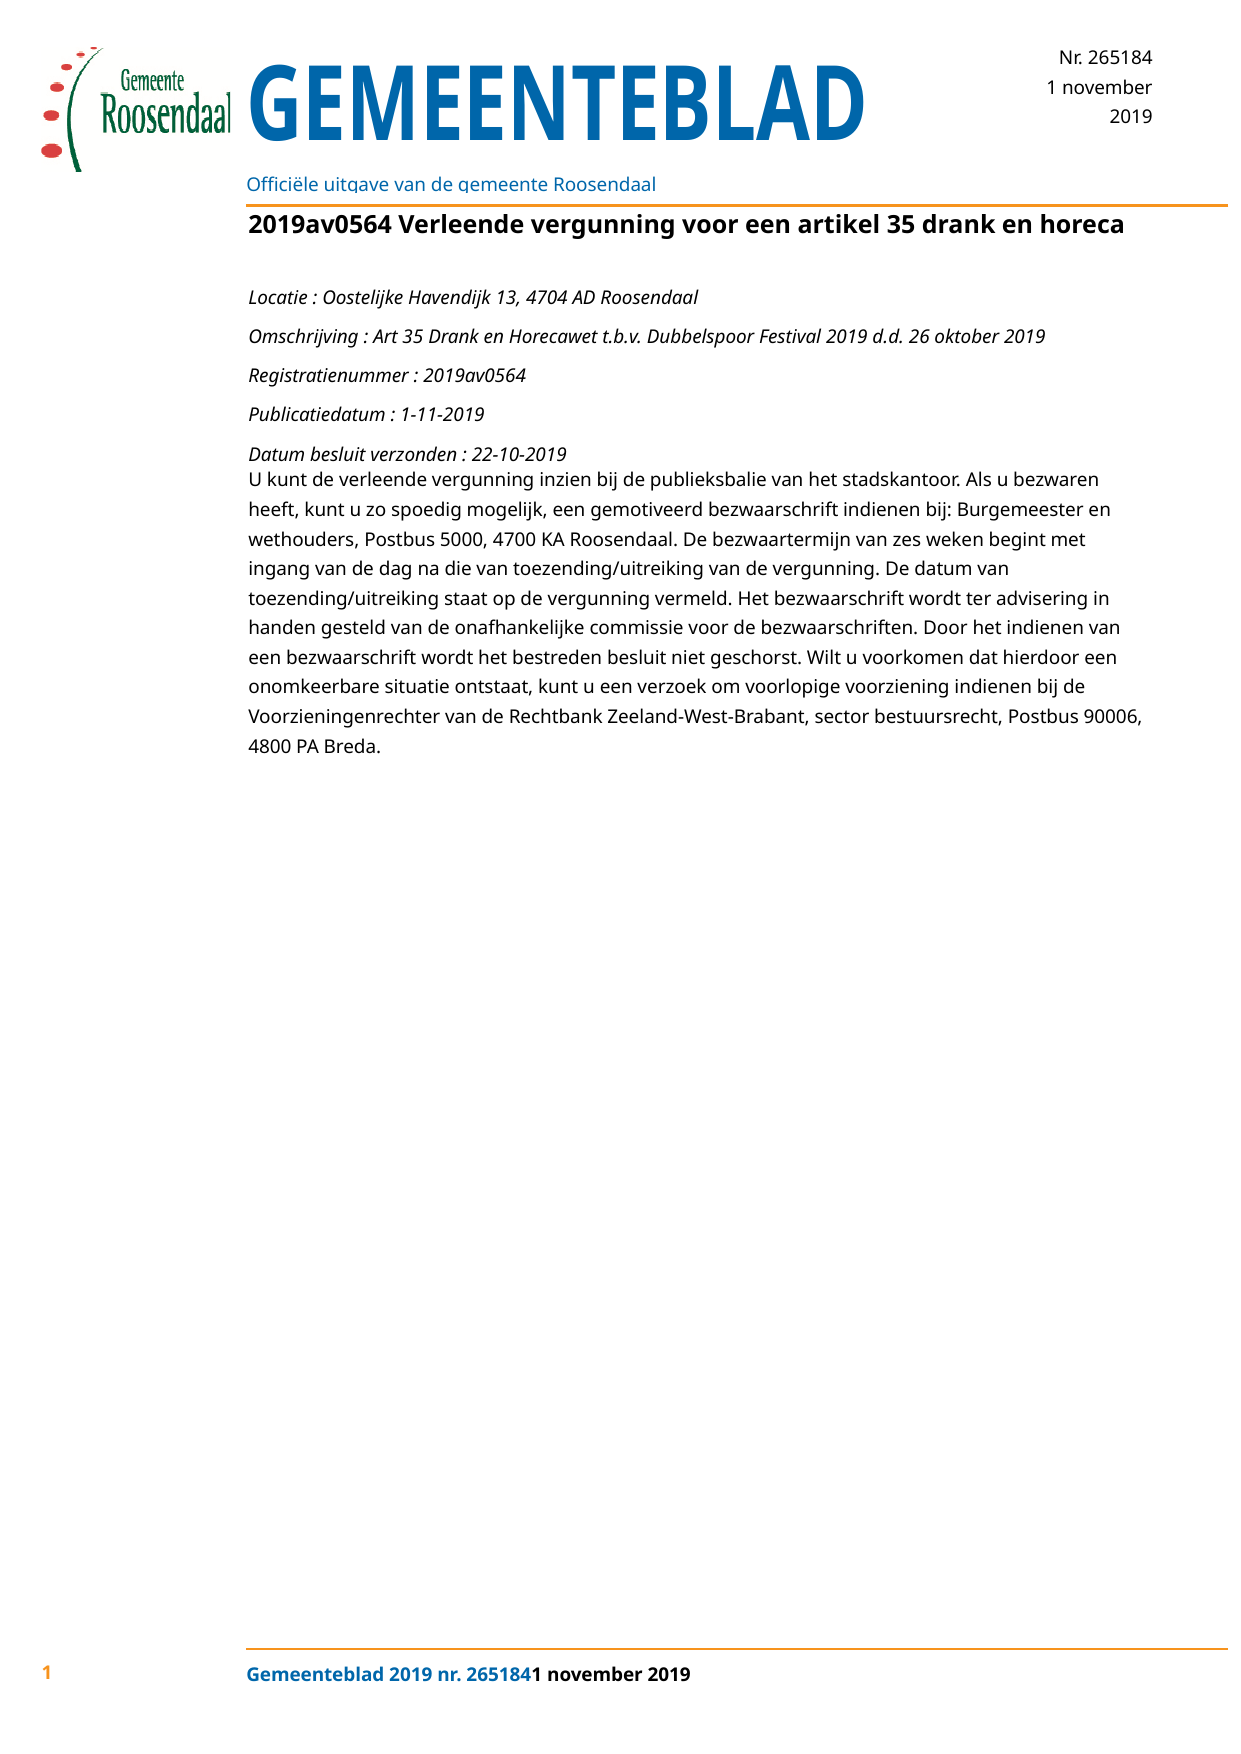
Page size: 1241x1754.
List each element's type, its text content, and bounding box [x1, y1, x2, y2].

text Registratienummer : 2019av0564 [248, 362, 1152, 388]
text Datum besluit verzonden : 22-10-2019 [248, 441, 1152, 467]
picture [41, 47, 231, 172]
text Omschrijving : Art 35 Drank en Horecawet t.b.v. Dubbelspoor Festival 2019 d.d. 26 oktober 2019 [248, 323, 1152, 349]
text 2019av0564 Verleende vergunning voor een artikel 35 drank en horeca [248, 207, 1152, 241]
text U kunt de verleende vergunning inzien bij de publieksbalie van het stadskantoor. Als u bezwaren heeft, kunt u zo spoedig mogelijk, een gemotiveerd bezwaarschrift indienen bij: Burgemeester en wethouders, Postbus 5000, 4700 KA Roosendaal. De bezwaartermijn van zes weken begint met ingang van de dag na die van toezending/uitreiking van de vergunning. De datum van toezending/uitreiking staat op de vergunning vermeld. Het bezwaarschrift wordt ter advisering in handen gesteld van de onafhankelijke commissie voor de bezwaarschriften. Door het indienen van een bezwaarschrift wordt het bestreden besluit niet geschorst. Wilt u voorkomen dat hierdoor een onomkeerbare situatie ontstaat, kunt u een verzoek om voorlopige voorziening indienen bij de Voorzieningenrechter van de Rechtbank Zeeland-West-Brabant, sector bestuursrecht, Postbus 90006, 4800 PA Breda. [248, 467, 1152, 759]
text Publicatiedatum : 1-11-2019 [248, 402, 1152, 427]
text Locatie : Oostelijke Havendijk 13, 4704 AD Roosendaal [248, 284, 1152, 309]
